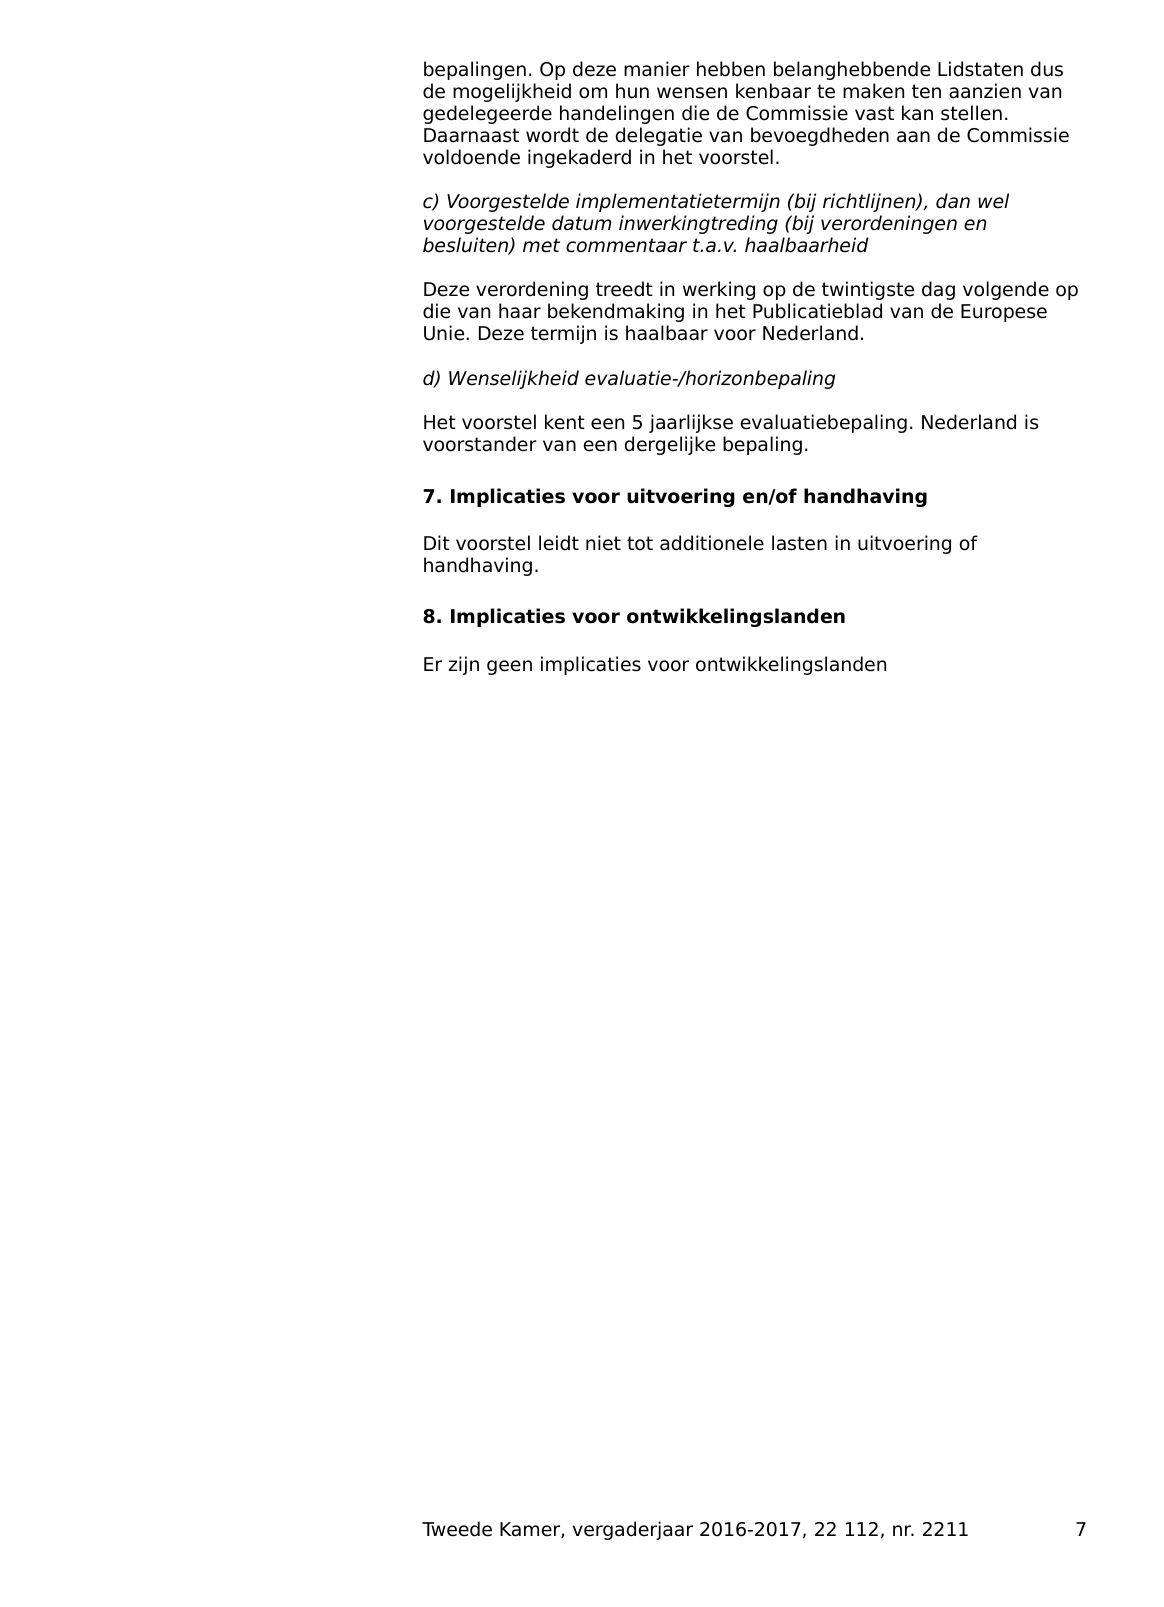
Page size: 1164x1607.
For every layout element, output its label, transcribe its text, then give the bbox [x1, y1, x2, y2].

text Er zijn geen implicaties voor ontwikkelingslanden [422, 653, 1087, 675]
subtitle 8. Implicaties voor ontwikkelingslanden [422, 606, 1087, 628]
subtitle d) Wenselijkheid evaluatie-/horizonbepaling [422, 367, 1087, 389]
text bepalingen. Op deze manier hebben belanghebbende Lidstaten dus de mogelijkheid om hun wensen kenbaar te maken ten aanzien van gedelegeerde handelingen die de Commissie vast kan stellen. Daarnaast wordt de delegatie van bevoegdheden aan de Commissie voldoende ingekaderd in het voorstel. [422, 59, 1087, 169]
text Dit voorstel leidt niet tot additionele lasten in uitvoering of handhaving. [422, 532, 1087, 576]
text Deze verordening treedt in werking op de twintigste dag volgende op die van haar bekendmaking in het Publicatieblad van de Europese Unie. Deze termijn is haalbaar voor Nederland. [422, 279, 1087, 345]
subtitle c) Voorgestelde implementatietermijn (bij richtlijnen), dan wel voorgestelde datum inwerkingtreding (bij verordeningen en besluiten) met commentaar t.a.v. haalbaarheid [422, 191, 1087, 257]
text Het voorstel kent een 5 jaarlijkse evaluatiebepaling. Nederland is voorstander van een dergelijke bepaling. [422, 412, 1087, 456]
subtitle 7. Implicaties voor uitvoering en/of handhaving [422, 486, 1087, 507]
